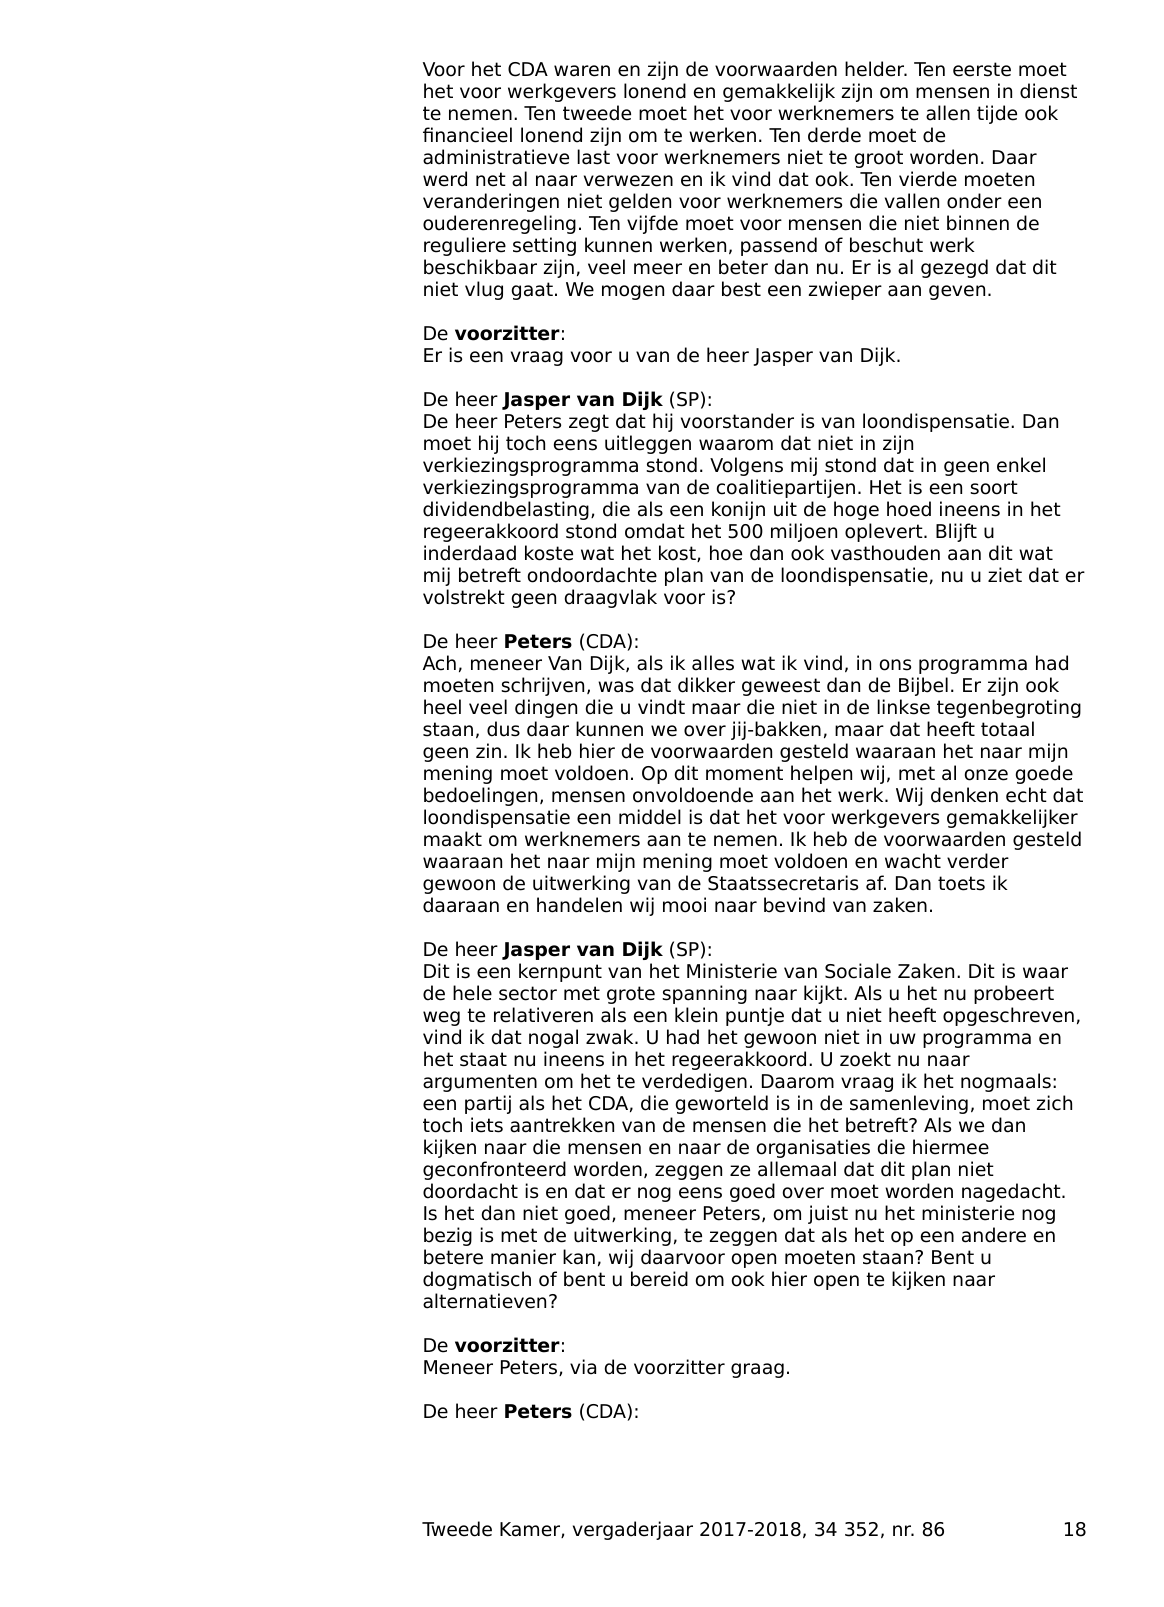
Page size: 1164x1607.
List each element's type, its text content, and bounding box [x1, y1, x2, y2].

text Voor het CDA waren en zijn de voorwaarden helder. Ten eerste moet het voor werkgevers lonend en gemakkelijk zijn om mensen in dienst te nemen. Ten tweede moet het voor werknemers te allen tijde ook financieel lonend zijn om te werken. Ten derde moet de administratieve last voor werknemers niet te groot worden. Daar werd net al naar verwezen en ik vind dat ook. Ten vierde moeten veranderingen niet gelden voor werknemers die vallen onder een ouderenregeling. Ten vijfde moet voor mensen die niet binnen de reguliere setting kunnen werken, passend of beschut werk beschikbaar zijn, veel meer en beter dan nu. Er is al gezegd dat dit niet vlug gaat. We mogen daar best een zwieper aan geven. [422, 59, 1087, 301]
text Er is een vraag voor u van de heer Jasper van Dijk. [422, 345, 1087, 367]
text De heer Peters zegt dat hij voorstander is van loondispensatie. Dan moet hij toch eens uitleggen waarom dat niet in zijn verkiezingsprogramma stond. Volgens mij stond dat in geen enkel verkiezingsprogramma van de coalitiepartijen. Het is een soort dividendbelasting, die als een konijn uit de hoge hoed ineens in het regeerakkoord stond omdat het 500 miljoen oplevert. Blijft u inderdaad koste wat het kost, hoe dan ook vasthouden aan dit wat mij betreft ondoordachte plan van de loondispensatie, nu u ziet dat er volstrekt geen draagvlak voor is? [422, 411, 1087, 609]
text De voorzitter: [422, 1335, 1087, 1357]
text De heer Jasper van Dijk (SP): [422, 939, 1087, 961]
text De heer Peters (CDA): [422, 631, 1087, 653]
text De heer Peters (CDA): [422, 1401, 1087, 1423]
text De heer Jasper van Dijk (SP): [422, 389, 1087, 411]
text Dit is een kernpunt van het Ministerie van Sociale Zaken. Dit is waar de hele sector met grote spanning naar kijkt. Als u het nu probeert weg te relativeren als een klein puntje dat u niet heeft opgeschreven, vind ik dat nogal zwak. U had het gewoon niet in uw programma en het staat nu ineens in het regeerakkoord. U zoekt nu naar argumenten om het te verdedigen. Daarom vraag ik het nogmaals: een partij als het CDA, die geworteld is in de samenleving, moet zich toch iets aantrekken van de mensen die het betreft? Als we dan kijken naar die mensen en naar de organisaties die hiermee geconfronteerd worden, zeggen ze allemaal dat dit plan niet doordacht is en dat er nog eens goed over moet worden nagedacht. Is het dan niet goed, meneer Peters, om juist nu het ministerie nog bezig is met de uitwerking, te zeggen dat als het op een andere en betere manier kan, wij daarvoor open moeten staan? Bent u dogmatisch of bent u bereid om ook hier open te kijken naar alternatieven? [422, 961, 1087, 1313]
text Ach, meneer Van Dijk, als ik alles wat ik vind, in ons programma had moeten schrijven, was dat dikker geweest dan de Bijbel. Er zijn ook heel veel dingen die u vindt maar die niet in de linkse tegenbegroting staan, dus daar kunnen we over jij-bakken, maar dat heeft totaal geen zin. Ik heb hier de voorwaarden gesteld waaraan het naar mijn mening moet voldoen. Op dit moment helpen wij, met al onze goede bedoelingen, mensen onvoldoende aan het werk. Wij denken echt dat loondispensatie een middel is dat het voor werkgevers gemakkelijker maakt om werknemers aan te nemen. Ik heb de voorwaarden gesteld waaraan het naar mijn mening moet voldoen en wacht verder gewoon de uitwerking van de Staatssecretaris af. Dan toets ik daaraan en handelen wij mooi naar bevind van zaken. [422, 653, 1087, 917]
text De voorzitter: [422, 323, 1087, 345]
text Meneer Peters, via de voorzitter graag. [422, 1357, 1087, 1379]
